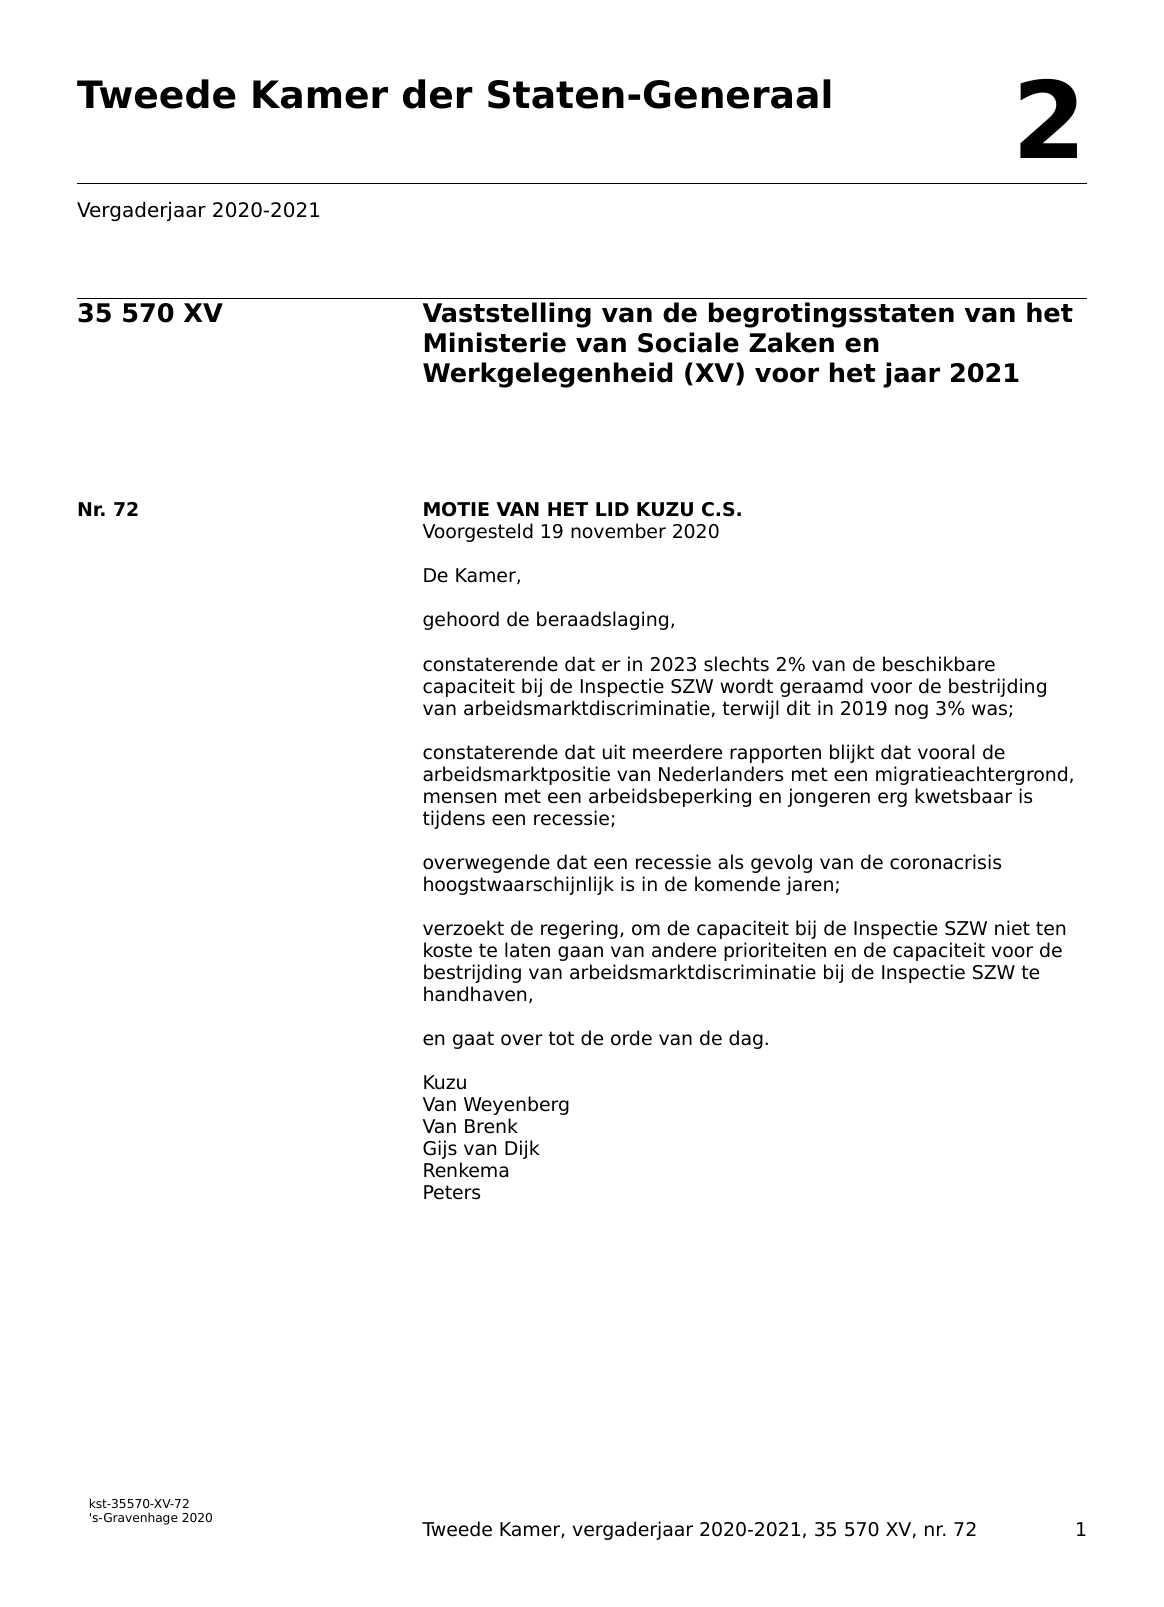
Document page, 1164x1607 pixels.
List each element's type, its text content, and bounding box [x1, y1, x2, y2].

text Kuzu [422, 1072, 1087, 1094]
table_cell Vergaderjaar 2020-2021 [77, 184, 1087, 298]
text Gijs van Dijk [422, 1138, 1087, 1160]
text Van Weyenberg [422, 1094, 1087, 1116]
subtitle 35 570 XV Vaststelling van de begrotingsstaten van het Ministerie van Sociale Zaken en Werkgelegenheid (XV) voor het jaar 2021 [77, 299, 1087, 388]
text De Kamer, [422, 565, 1087, 587]
text Peters [422, 1182, 1087, 1204]
text Van Brenk [422, 1116, 1087, 1138]
table_header Tweede Kamer der Staten-Generaal [77, 59, 886, 183]
text overwegende dat een recessie als gevolg van de coronacrisis hoogstwaarschijnlijk is in de komende jaren; [422, 852, 1087, 896]
text kst-35570-XV-72 [88, 1497, 323, 1511]
text gehoord de beraadslaging, [422, 609, 1087, 631]
table_header 2 [886, 59, 1087, 183]
text constaterende dat er in 2023 slechts 2% van de beschikbare capaciteit bij de Inspectie SZW wordt geraamd voor de bestrijding van arbeidsmarktdiscriminatie, terwijl dit in 2019 nog 3% was; [422, 653, 1087, 719]
text verzoekt de regering, om de capaciteit bij de Inspectie SZW niet ten koste te laten gaan van andere prioriteiten en de capaciteit voor de bestrijding van arbeidsmarktdiscriminatie bij de Inspectie SZW te handhaven, [422, 918, 1087, 1006]
text 's-Gravenhage 2020 [88, 1511, 323, 1525]
subtitle Nr. 72 MOTIE VAN HET LID KUZU C.S. [77, 499, 1087, 521]
text Renkema [422, 1160, 1087, 1182]
text en gaat over tot de orde van de dag. [422, 1028, 1087, 1050]
text Voorgesteld 19 november 2020 [422, 521, 1087, 543]
text constaterende dat uit meerdere rapporten blijkt dat vooral de arbeidsmarktpositie van Nederlanders met een migratieachtergrond, mensen met een arbeidsbeperking en jongeren erg kwetsbaar is tijdens een recessie; [422, 742, 1087, 829]
